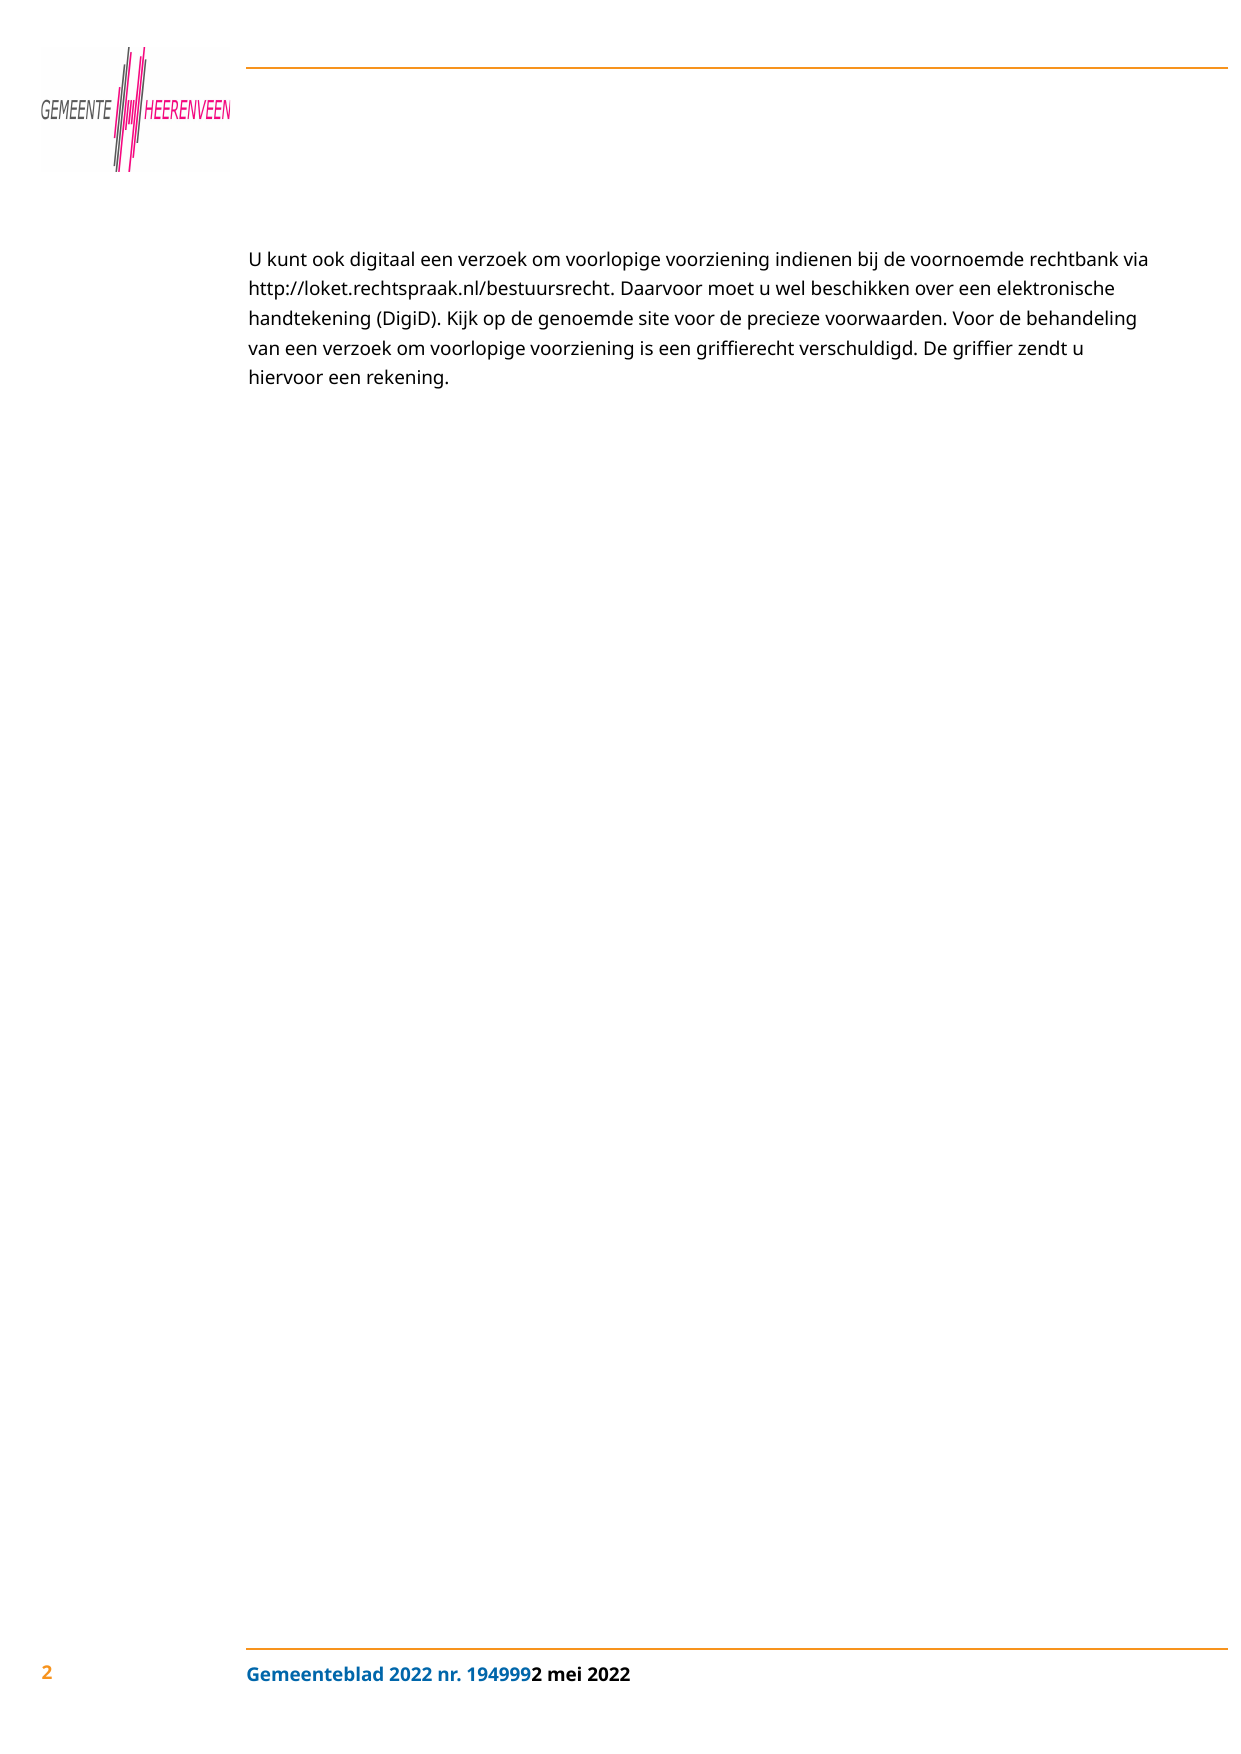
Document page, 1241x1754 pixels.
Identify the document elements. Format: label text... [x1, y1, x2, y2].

picture [41, 47, 231, 172]
text U kunt ook digitaal een verzoek om voorlopige voorziening indienen bij de voornoemde rechtbank via http://loket.rechtspraak.nl/bestuursrecht. Daarvoor moet u wel beschikken over een elektronische handtekening (DigiD). Kijk op de genoemde site voor de precieze voorwaarden. Voor de behandeling van een verzoek om voorlopige voorziening is een griffierecht verschuldigd. De griffier zendt u hiervoor een rekening. [248, 246, 1152, 390]
